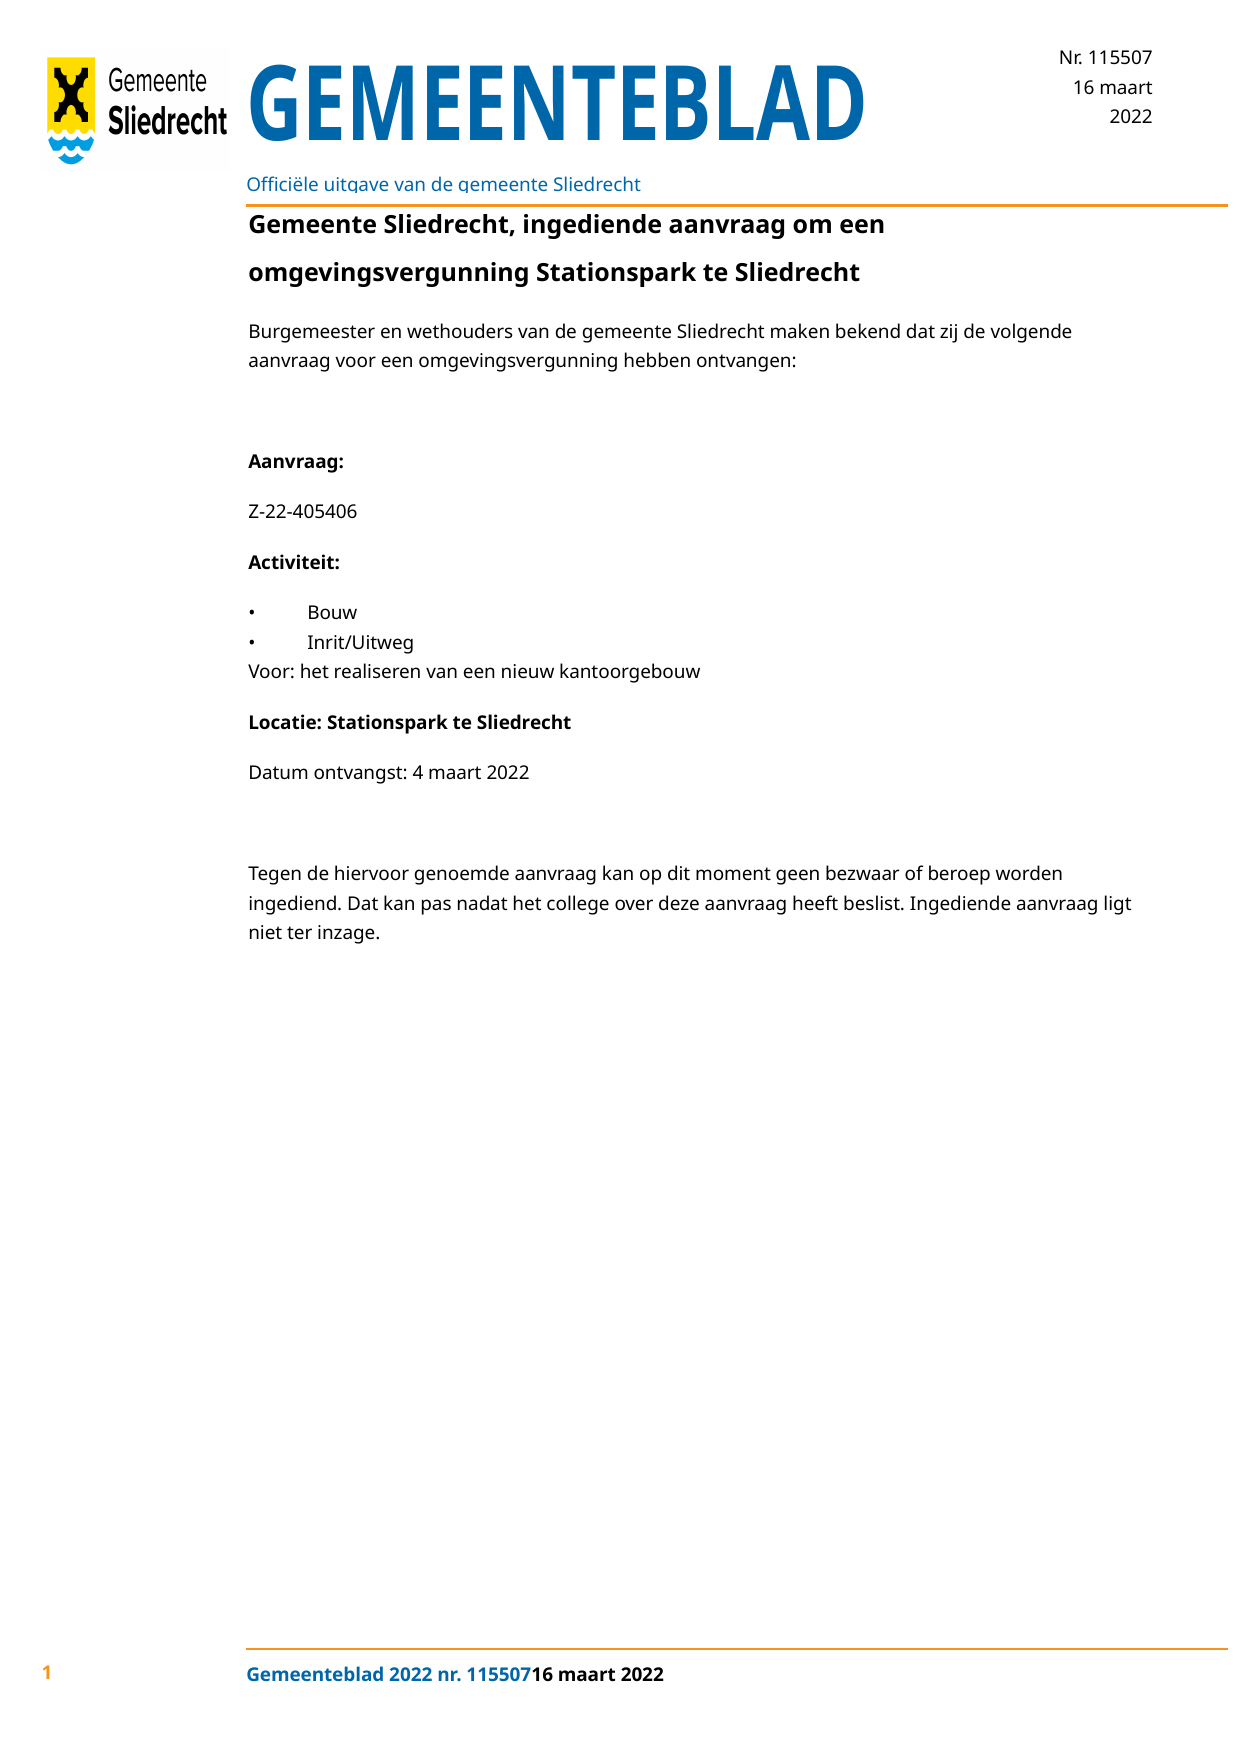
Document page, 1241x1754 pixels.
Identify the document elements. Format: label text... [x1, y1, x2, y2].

text Z-22-405406 [248, 499, 1152, 524]
text Datum ontvangst: 4 maart 2022 [248, 759, 1152, 785]
text Burgemeester en wethouders van de gemeente Sliedrecht maken bekend dat zij de volgende aanvraag voor een omgevingsvergunning hebben ontvangen: [248, 318, 1152, 373]
text Voor: het realiseren van een nieuw kantoorgebouw [248, 659, 1152, 684]
list Inrit/Uitweg [248, 629, 1152, 655]
text Locatie: Stationspark te Sliedrecht [248, 709, 1152, 735]
text Gemeente Sliedrecht, ingediende aanvraag om een omgevingsvergunning Stationspark te Sliedrecht [248, 207, 1152, 288]
picture [41, 47, 231, 172]
text Activiteit: [248, 549, 1152, 575]
text Aanvraag: [248, 448, 1152, 474]
list Bouw [248, 599, 1152, 625]
text Tegen de hiervoor genoemde aanvraag kan op dit moment geen bezwaar of beroep worden ingediend. Dat kan pas nadat het college over deze aanvraag heeft beslist. Ingediende aanvraag ligt niet ter inzage. [248, 860, 1152, 945]
